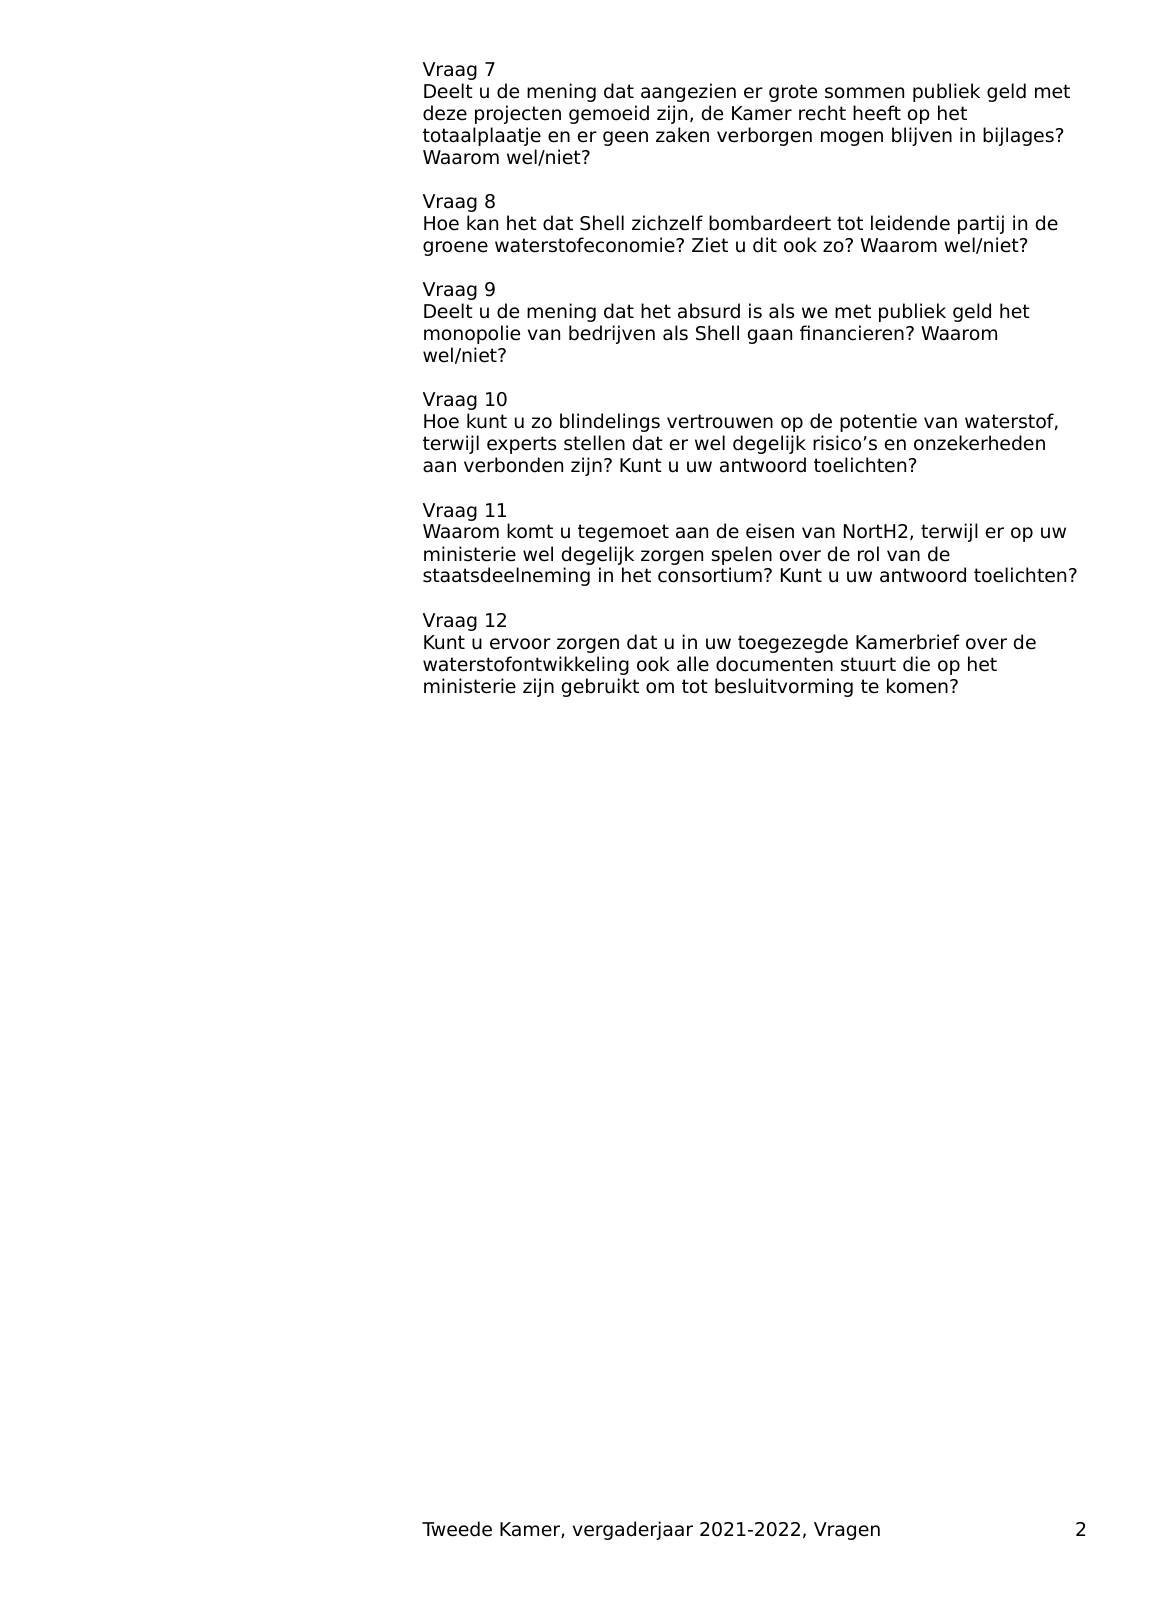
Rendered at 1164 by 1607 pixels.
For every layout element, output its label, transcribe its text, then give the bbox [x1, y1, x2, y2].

text Vraag 10 [422, 389, 1087, 411]
text Deelt u de mening dat het absurd is als we met publiek geld het monopolie van bedrijven als Shell gaan financieren? Waarom wel/niet? [422, 301, 1087, 367]
text Deelt u de mening dat aangezien er grote sommen publiek geld met deze projecten gemoeid zijn, de Kamer recht heeft op het totaalplaatje en er geen zaken verborgen mogen blijven in bijlages? Waarom wel/niet? [422, 81, 1087, 169]
text Vraag 11 [422, 499, 1087, 521]
text Vraag 12 [422, 609, 1087, 632]
text Kunt u ervoor zorgen dat u in uw toegezegde Kamerbrief over de waterstofontwikkeling ook alle documenten stuurt die op het ministerie zijn gebruikt om tot besluitvorming te komen? [422, 632, 1087, 697]
text Vraag 8 [422, 191, 1087, 213]
text Vraag 7 [422, 59, 1087, 81]
text Hoe kan het dat Shell zichzelf bombardeert tot leidende partij in de groene waterstofeconomie? Ziet u dit ook zo? Waarom wel/niet? [422, 213, 1087, 257]
text Hoe kunt u zo blindelings vertrouwen op de potentie van waterstof, terwijl experts stellen dat er wel degelijk risico’s en onzekerheden aan verbonden zijn? Kunt u uw antwoord toelichten? [422, 411, 1087, 477]
text Waarom komt u tegemoet aan de eisen van NortH2, terwijl er op uw ministerie wel degelijk zorgen spelen over de rol van de staatsdeelneming in het consortium? Kunt u uw antwoord toelichten? [422, 521, 1087, 587]
text Vraag 9 [422, 279, 1087, 301]
